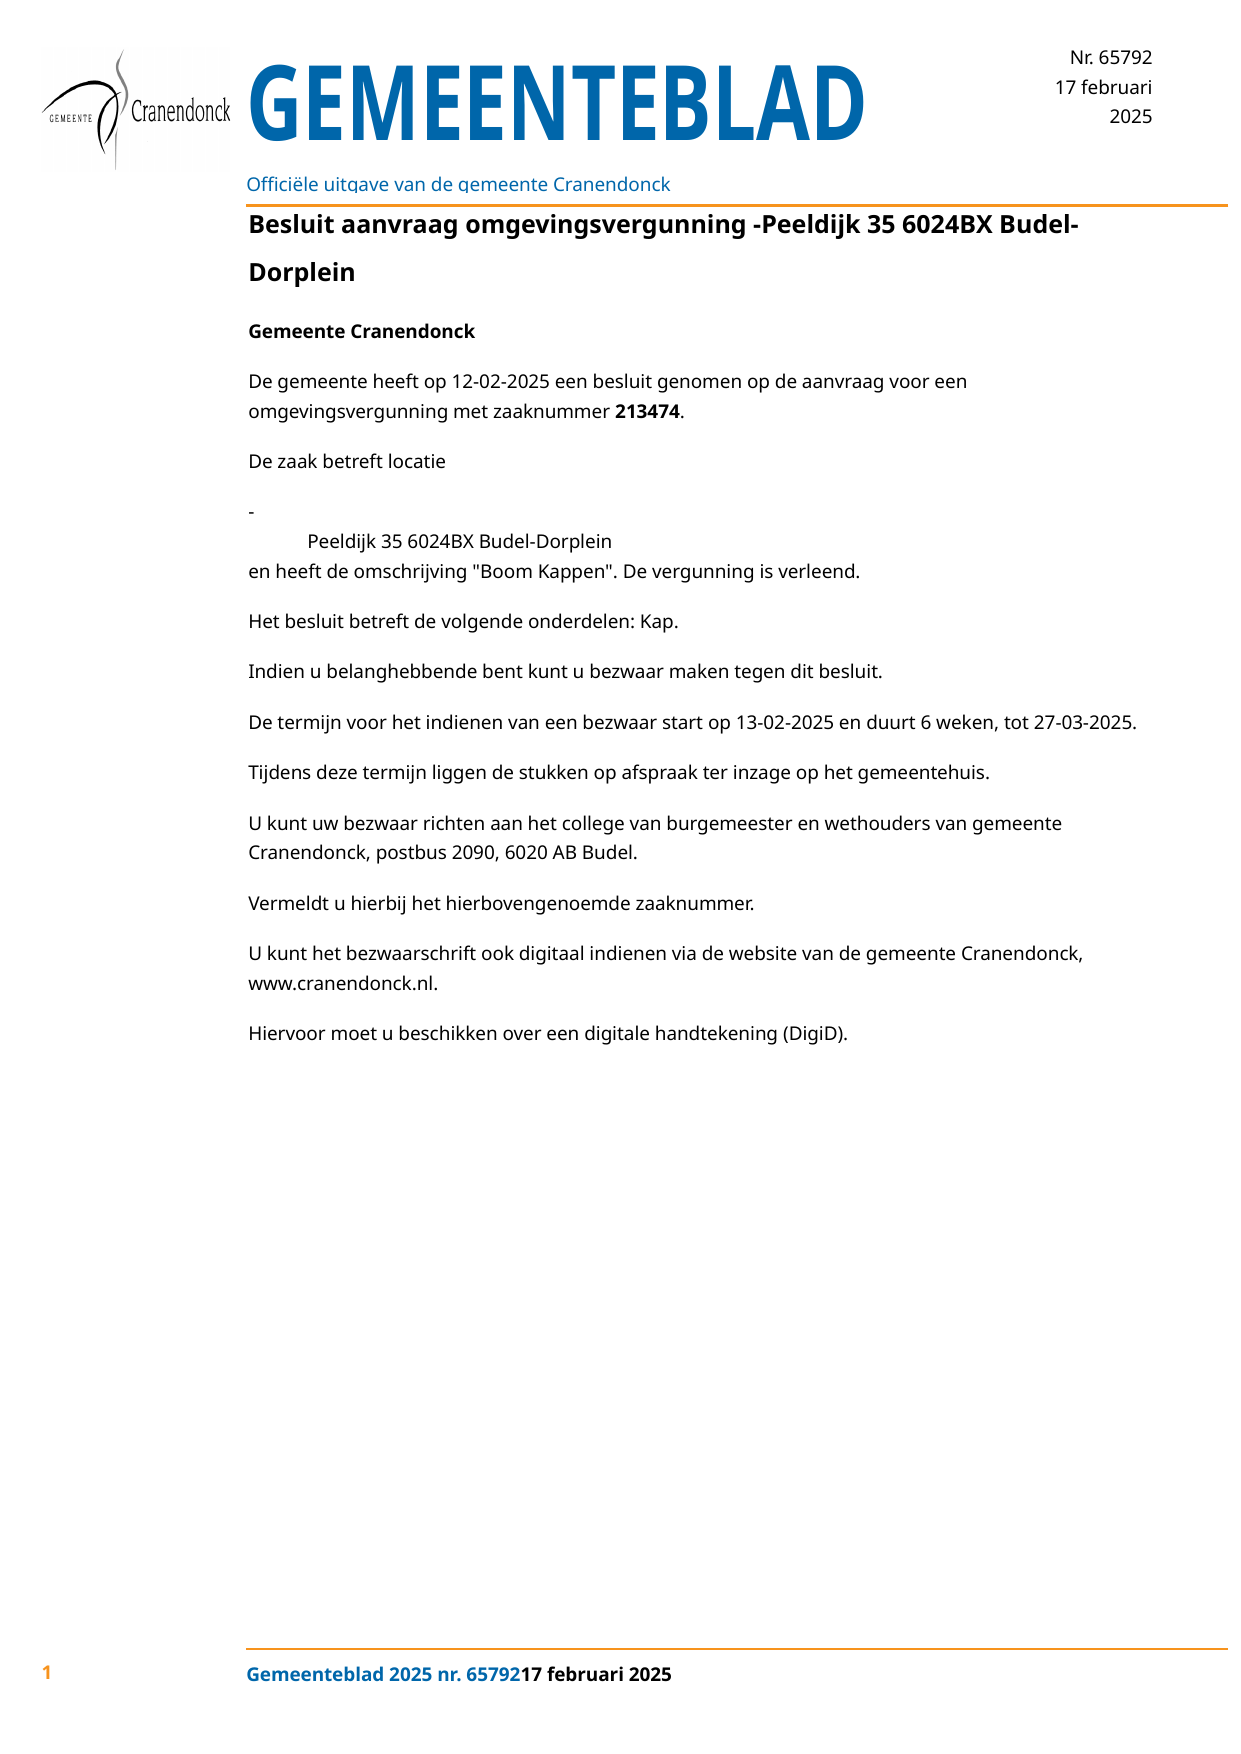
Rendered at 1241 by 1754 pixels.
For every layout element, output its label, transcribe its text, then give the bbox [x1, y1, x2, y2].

text De zaak betreft locatie [248, 448, 1152, 474]
text Indien u belanghebbende bent kunt u bezwaar maken tegen dit besluit. [248, 659, 1152, 684]
picture [41, 47, 231, 172]
text De gemeente heeft op 12-02-2025 een besluit genomen op de aanvraag voor een omgevingsvergunning met zaaknummer 213474. [248, 368, 1152, 424]
text De termijn voor het indienen van een bezwaar start op 13-02-2025 en duurt 6 weken, tot 27-03-2025. [248, 709, 1152, 735]
text U kunt het bezwaarschrift ook digitaal indienen via de website van de gemeente Cranendonck, www.cranendonck.nl. [248, 940, 1152, 996]
text U kunt uw bezwaar richten aan het college van burgemeester en wethouders van gemeente Cranendonck, postbus 2090, 6020 AB Budel. [248, 810, 1152, 865]
text Het besluit betreft de volgende onderdelen: Kap. [248, 608, 1152, 634]
text Besluit aanvraag omgevingsvergunning -Peeldijk 35 6024BX Budel-Dorplein [248, 207, 1152, 288]
text en heeft de omschrijving "Boom Kappen". De vergunning is verleend. [248, 558, 1152, 584]
text Hiervoor moet u beschikken over een digitale handtekening (DigiD). [248, 1020, 1152, 1046]
text Vermeldt u hierbij het hierbovengenoemde zaaknummer. [248, 890, 1152, 916]
text Gemeente Cranendonck [248, 318, 1152, 344]
text Tijdens deze termijn liggen de stukken op afspraak ter inzage op het gemeentehuis. [248, 759, 1152, 785]
list Peeldijk 35 6024BX Budel-Dorplein [248, 528, 1152, 554]
